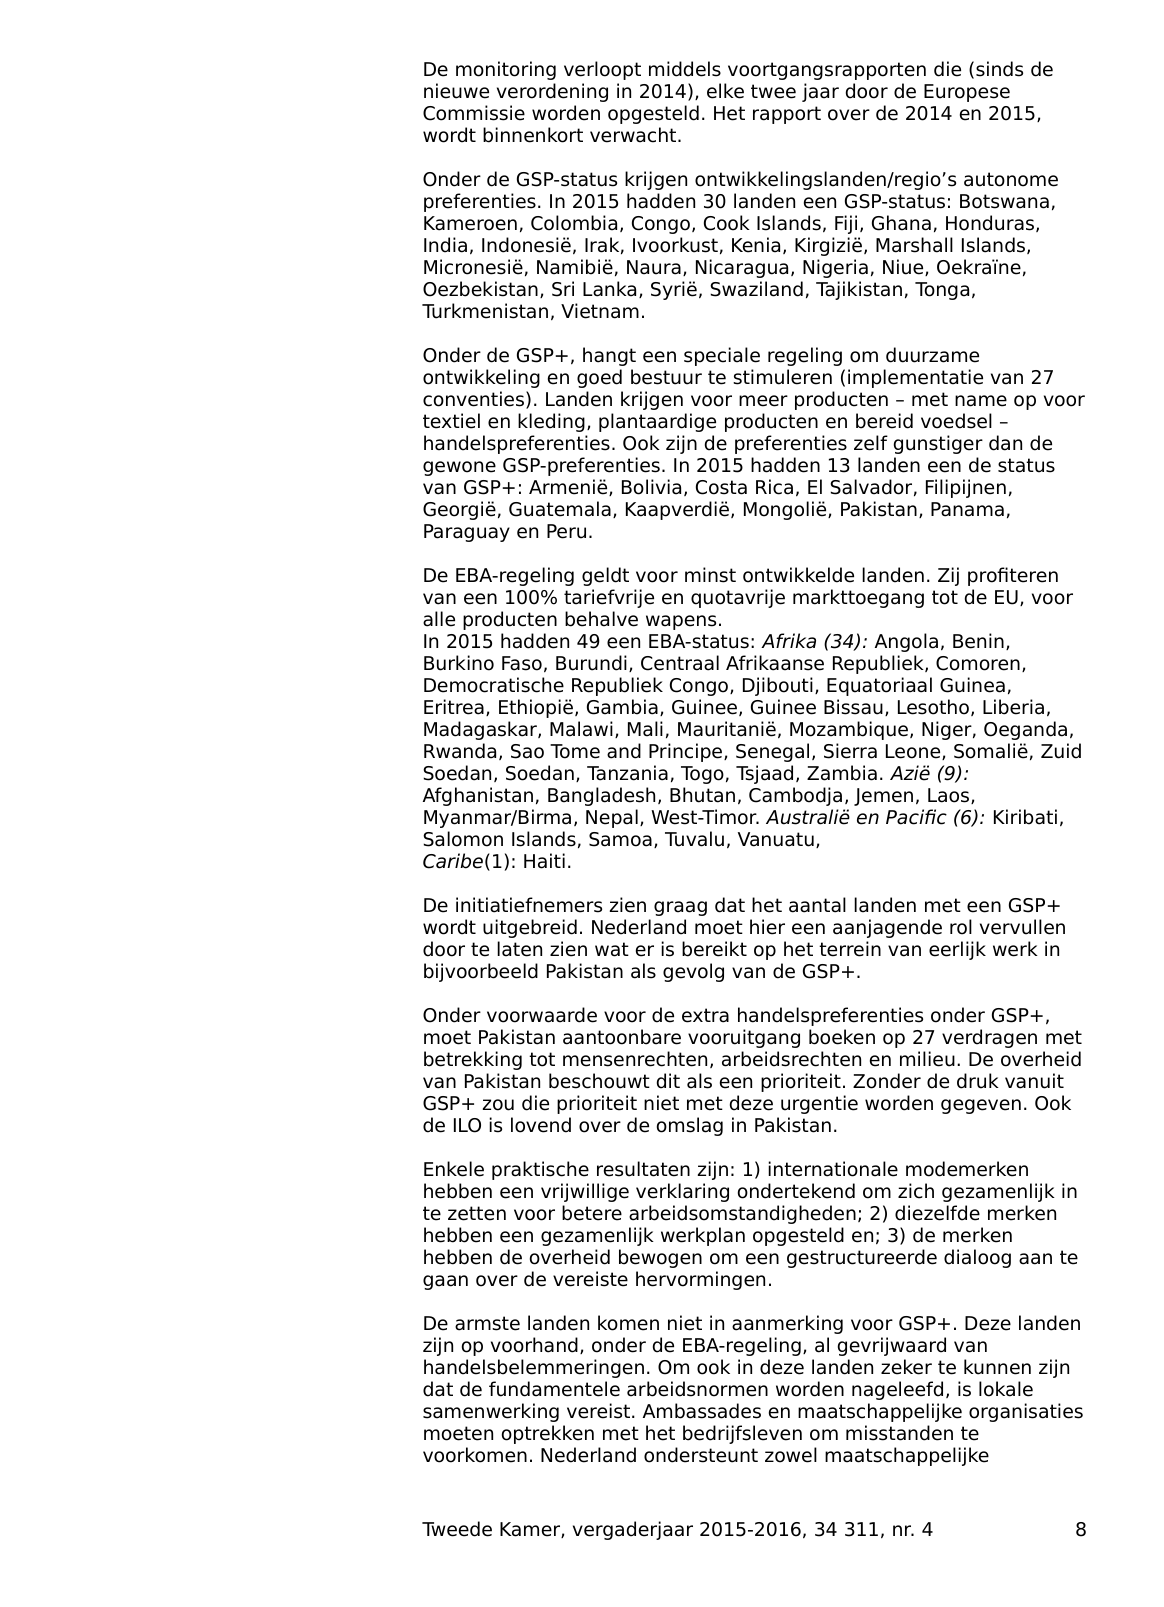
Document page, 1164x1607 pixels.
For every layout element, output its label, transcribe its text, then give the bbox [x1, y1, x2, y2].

text Onder voorwaarde voor de extra handelspreferenties onder GSP+, moet Pakistan aantoonbare vooruitgang boeken op 27 verdragen met betrekking tot mensenrechten, arbeidsrechten en milieu. De overheid van Pakistan beschouwt dit als een prioriteit. Zonder de druk vanuit GSP+ zou die prioriteit niet met deze urgentie worden gegeven. Ook de ILO is lovend over de omslag in Pakistan. [422, 1005, 1087, 1137]
text De armste landen komen niet in aanmerking voor GSP+. Deze landen zijn op voorhand, onder de EBA-regeling, al gevrijwaard van handelsbelemmeringen. Om ook in deze landen zeker te kunnen zijn dat de fundamentele arbeidsnormen worden nageleefd, is lokale samenwerking vereist. Ambassades en maatschappelijke organisaties moeten optrekken met het bedrijfsleven om misstanden te voorkomen. Nederland ondersteunt zowel maatschappelijke [422, 1313, 1087, 1467]
text De monitoring verloopt middels voortgangsrapporten die (sinds de nieuwe verordening in 2014), elke twee jaar door de Europese Commissie worden opgesteld. Het rapport over de 2014 en 2015, wordt binnenkort verwacht. [422, 59, 1087, 147]
text De initiatiefnemers zien graag dat het aantal landen met een GSP+ wordt uitgebreid. Nederland moet hier een aanjagende rol vervullen door te laten zien wat er is bereikt op het terrein van eerlijk werk in bijvoorbeeld Pakistan als gevolg van de GSP+. [422, 895, 1087, 983]
text De EBA-regeling geldt voor minst ontwikkelde landen. Zij profiteren van een 100% tariefvrije en quotavrije markttoegang tot de EU, voor alle producten behalve wapens. [422, 565, 1087, 631]
text Onder de GSP-status krijgen ontwikkelingslanden/regio’s autonome preferenties. In 2015 hadden 30 landen een GSP-status: Botswana, Kameroen, Colombia, Congo, Cook Islands, Fiji, Ghana, Honduras, India, Indonesië, Irak, Ivoorkust, Kenia, Kirgizië, Marshall Islands, Micronesië, Namibië, Naura, Nicaragua, Nigeria, Niue, Oekraïne, Oezbekistan, Sri Lanka, Syrië, Swaziland, Tajikistan, Tonga, Turkmenistan, Vietnam. [422, 169, 1087, 323]
text Enkele praktische resultaten zijn: 1) internationale modemerken hebben een vrijwillige verklaring ondertekend om zich gezamenlijk in te zetten voor betere arbeidsomstandigheden; 2) diezelfde merken hebben een gezamenlijk werkplan opgesteld en; 3) de merken hebben de overheid bewogen om een gestructureerde dialoog aan te gaan over de vereiste hervormingen. [422, 1159, 1087, 1291]
text In 2015 hadden 49 een EBA-status: Afrika (34): Angola, Benin, Burkino Faso, Burundi, Centraal Afrikaanse Republiek, Comoren, Democratische Republiek Congo, Djibouti, Equatoriaal Guinea, Eritrea, Ethiopië, Gambia, Guinee, Guinee Bissau, Lesotho, Liberia, Madagaskar, Malawi, Mali, Mauritanië, Mozambique, Niger, Oeganda, Rwanda, Sao Tome and Principe, Senegal, Sierra Leone, Somalië, Zuid Soedan, Soedan, Tanzania, Togo, Tsjaad, Zambia. Azië (9): Afghanistan, Bangladesh, Bhutan, Cambodja, Jemen, Laos, Myanmar/Birma, Nepal, West-Timor. Australië en Pacific (6): Kiribati, Salomon Islands, Samoa, Tuvalu, Vanuatu, [422, 631, 1087, 851]
text Onder de GSP+, hangt een speciale regeling om duurzame ontwikkeling en goed bestuur te stimuleren (implementatie van 27 conventies). Landen krijgen voor meer producten – met name op voor textiel en kleding, plantaardige producten en bereid voedsel – handelspreferenties. Ook zijn de preferenties zelf gunstiger dan de gewone GSP-preferenties. In 2015 hadden 13 landen een de status van GSP+: Armenië, Bolivia, Costa Rica, El Salvador, Filipijnen, Georgië, Guatemala, Kaapverdië, Mongolië, Pakistan, Panama, Paraguay en Peru. [422, 345, 1087, 543]
text Caribe(1): Haiti. [422, 851, 1087, 873]
